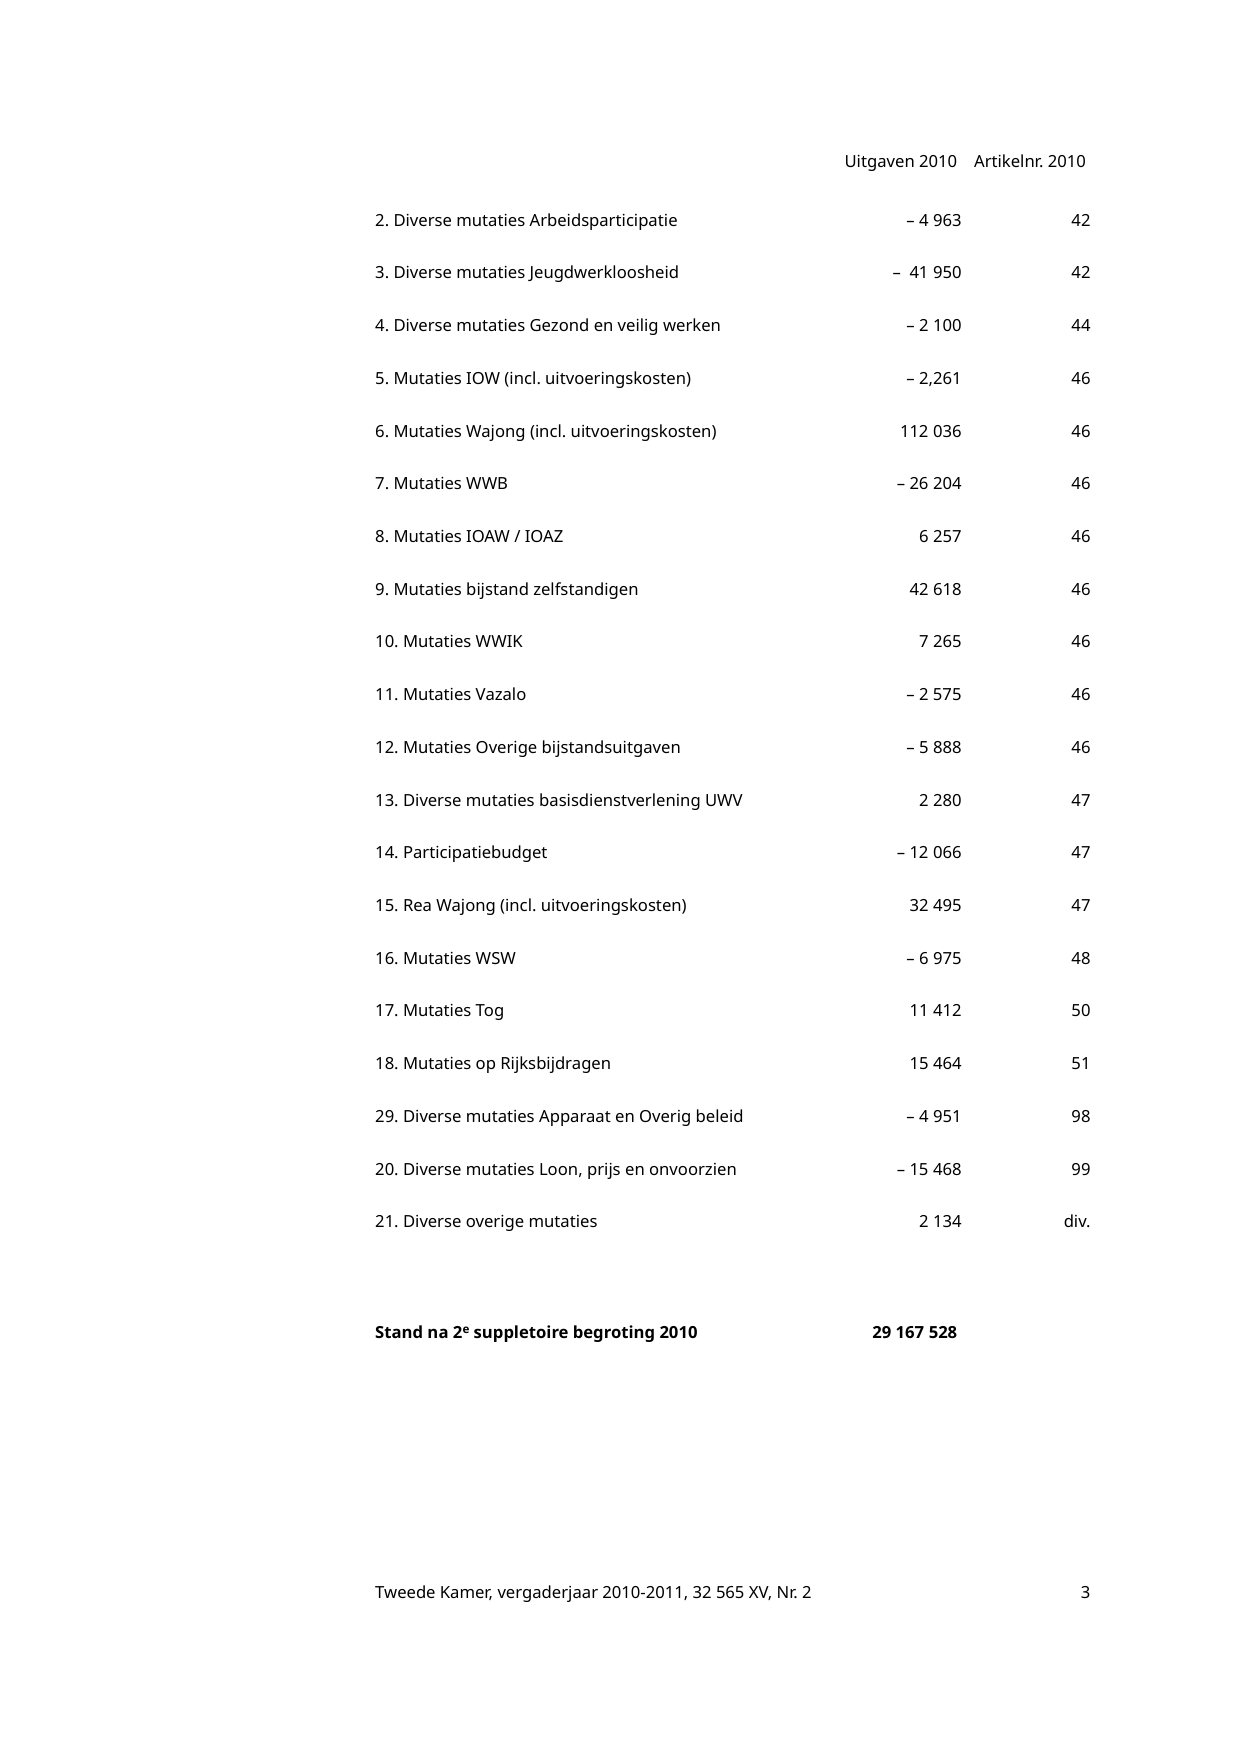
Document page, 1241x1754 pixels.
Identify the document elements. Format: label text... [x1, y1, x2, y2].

table_cell 11 412 [833, 999, 961, 1052]
table_cell 10. Mutaties WWIK [375, 630, 833, 683]
table_cell 17. Mutaties Tog [375, 999, 833, 1052]
table_cell 6. Mutaties Wajong (incl. uitvoeringskosten) [375, 419, 833, 472]
table_cell 12. Mutaties Overige bijstandsuitgaven [375, 736, 833, 788]
table_cell 42 [961, 261, 1090, 314]
table_cell div. [961, 1210, 1090, 1263]
table_cell 98 [961, 1105, 1090, 1157]
table_cell – 6 975 [833, 946, 961, 999]
table_cell 46 [961, 578, 1090, 630]
table_cell 7. Mutaties WWB [375, 472, 833, 525]
table_cell 2 280 [833, 788, 961, 841]
table_cell – 26 204 [833, 472, 961, 525]
table_cell – 12 066 [833, 841, 961, 894]
table_cell 32 495 [833, 894, 961, 946]
table_cell 48 [961, 946, 1090, 999]
table_cell 51 [961, 1052, 1090, 1104]
table_cell 9. Mutaties bijstand zelfstandigen [375, 578, 833, 630]
table_cell 8. Mutaties IOAW / IOAZ [375, 525, 833, 577]
table_cell 47 [961, 841, 1090, 894]
table_cell 16. Mutaties WSW [375, 946, 833, 999]
table_cell 6 257 [833, 525, 961, 577]
table_cell 14. Participatiebudget [375, 841, 833, 894]
table_cell 3. Diverse mutaties Jeugdwerkloosheid [375, 261, 833, 314]
table_cell – 15 468 [833, 1157, 961, 1210]
table_cell 46 [961, 472, 1090, 525]
table_cell 42 618 [833, 578, 961, 630]
table_cell 11. Mutaties Vazalo [375, 683, 833, 736]
table_cell – 2 575 [833, 683, 961, 736]
table_cell 4. Diverse mutaties Gezond en veilig werken [375, 314, 833, 367]
table_cell 50 [961, 999, 1090, 1052]
table_cell 5. Mutaties IOW (incl. uitvoeringskosten) [375, 367, 833, 419]
table_header Artikelnr. 2010 [961, 150, 1090, 208]
table_cell 21. Diverse overige mutaties [375, 1210, 833, 1263]
table_cell – 2,261 [833, 367, 961, 419]
table_cell 46 [961, 630, 1090, 683]
table_cell – 2 100 [833, 314, 961, 367]
table_cell 44 [961, 314, 1090, 367]
table_cell 18. Mutaties op Rijksbijdragen [375, 1052, 833, 1104]
table_cell 46 [961, 683, 1090, 736]
table_cell [375, 1263, 833, 1321]
table_cell 7 265 [833, 630, 961, 683]
table_cell 2 134 [833, 1210, 961, 1263]
table_cell – 5 888 [833, 736, 961, 788]
table_header [375, 150, 833, 208]
table_cell 29. Diverse mutaties Apparaat en Overig beleid [375, 1105, 833, 1157]
table_cell 47 [961, 894, 1090, 946]
table_cell – 41 950 [833, 261, 961, 314]
table_cell [961, 1321, 1090, 1379]
table_cell 99 [961, 1157, 1090, 1210]
table_cell 2. Diverse mutaties Arbeidsparticipatie [375, 209, 833, 261]
table_cell [833, 1263, 961, 1321]
table_cell 46 [961, 367, 1090, 419]
table_cell 20. Diverse mutaties Loon, prijs en onvoorzien [375, 1157, 833, 1210]
table_cell [961, 1263, 1090, 1321]
table_cell 46 [961, 736, 1090, 788]
table_cell – 4 963 [833, 209, 961, 261]
table_cell 15 464 [833, 1052, 961, 1104]
table_cell 15. Rea Wajong (incl. uitvoeringskosten) [375, 894, 833, 946]
table_cell 47 [961, 788, 1090, 841]
table_cell 46 [961, 419, 1090, 472]
table_cell 13. Diverse mutaties basisdienstverlening UWV [375, 788, 833, 841]
table_cell 46 [961, 525, 1090, 577]
table_header Uitgaven 2010 [833, 150, 961, 208]
table_cell 29 167 528 [833, 1321, 961, 1379]
table_cell – 4 951 [833, 1105, 961, 1157]
table_cell 42 [961, 209, 1090, 261]
table_cell 112 036 [833, 419, 961, 472]
table_cell Stand na 2e suppletoire begroting 2010 [375, 1321, 833, 1379]
